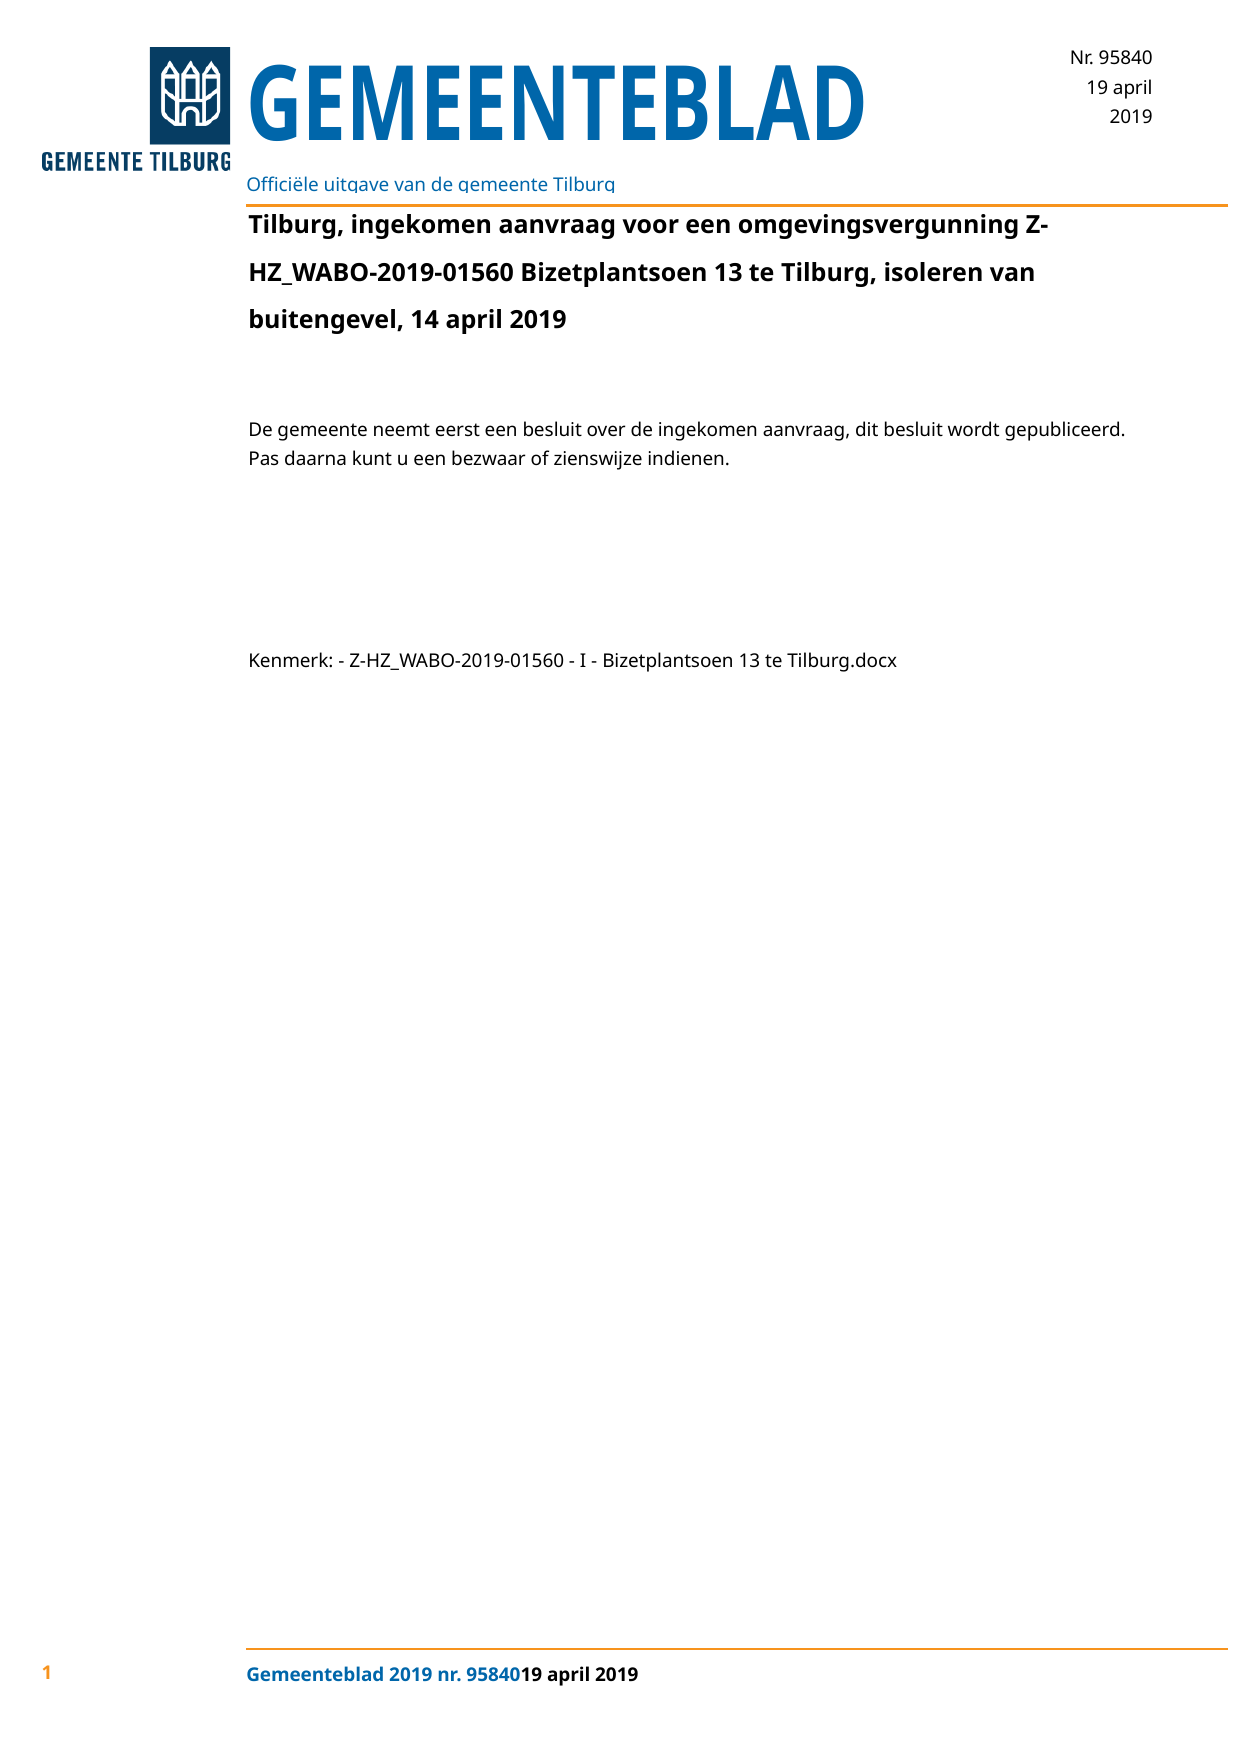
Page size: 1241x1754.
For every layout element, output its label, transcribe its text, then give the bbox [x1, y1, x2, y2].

picture [41, 47, 231, 172]
text Tilburg, ingekomen aanvraag voor een omgevingsvergunning Z-HZ_WABO-2019-01560 Bizetplantsoen 13 te Tilburg, isoleren van buitengevel, 14 april 2019 [248, 207, 1152, 336]
text Kenmerk: - Z-HZ_WABO-2019-01560 - I - Bizetplantsoen 13 te Tilburg.docx [248, 647, 1152, 673]
text De gemeente neemt eerst een besluit over de ingekomen aanvraag, dit besluit wordt gepubliceerd. Pas daarna kunt u een bezwaar of zienswijze indienen. [248, 416, 1152, 471]
